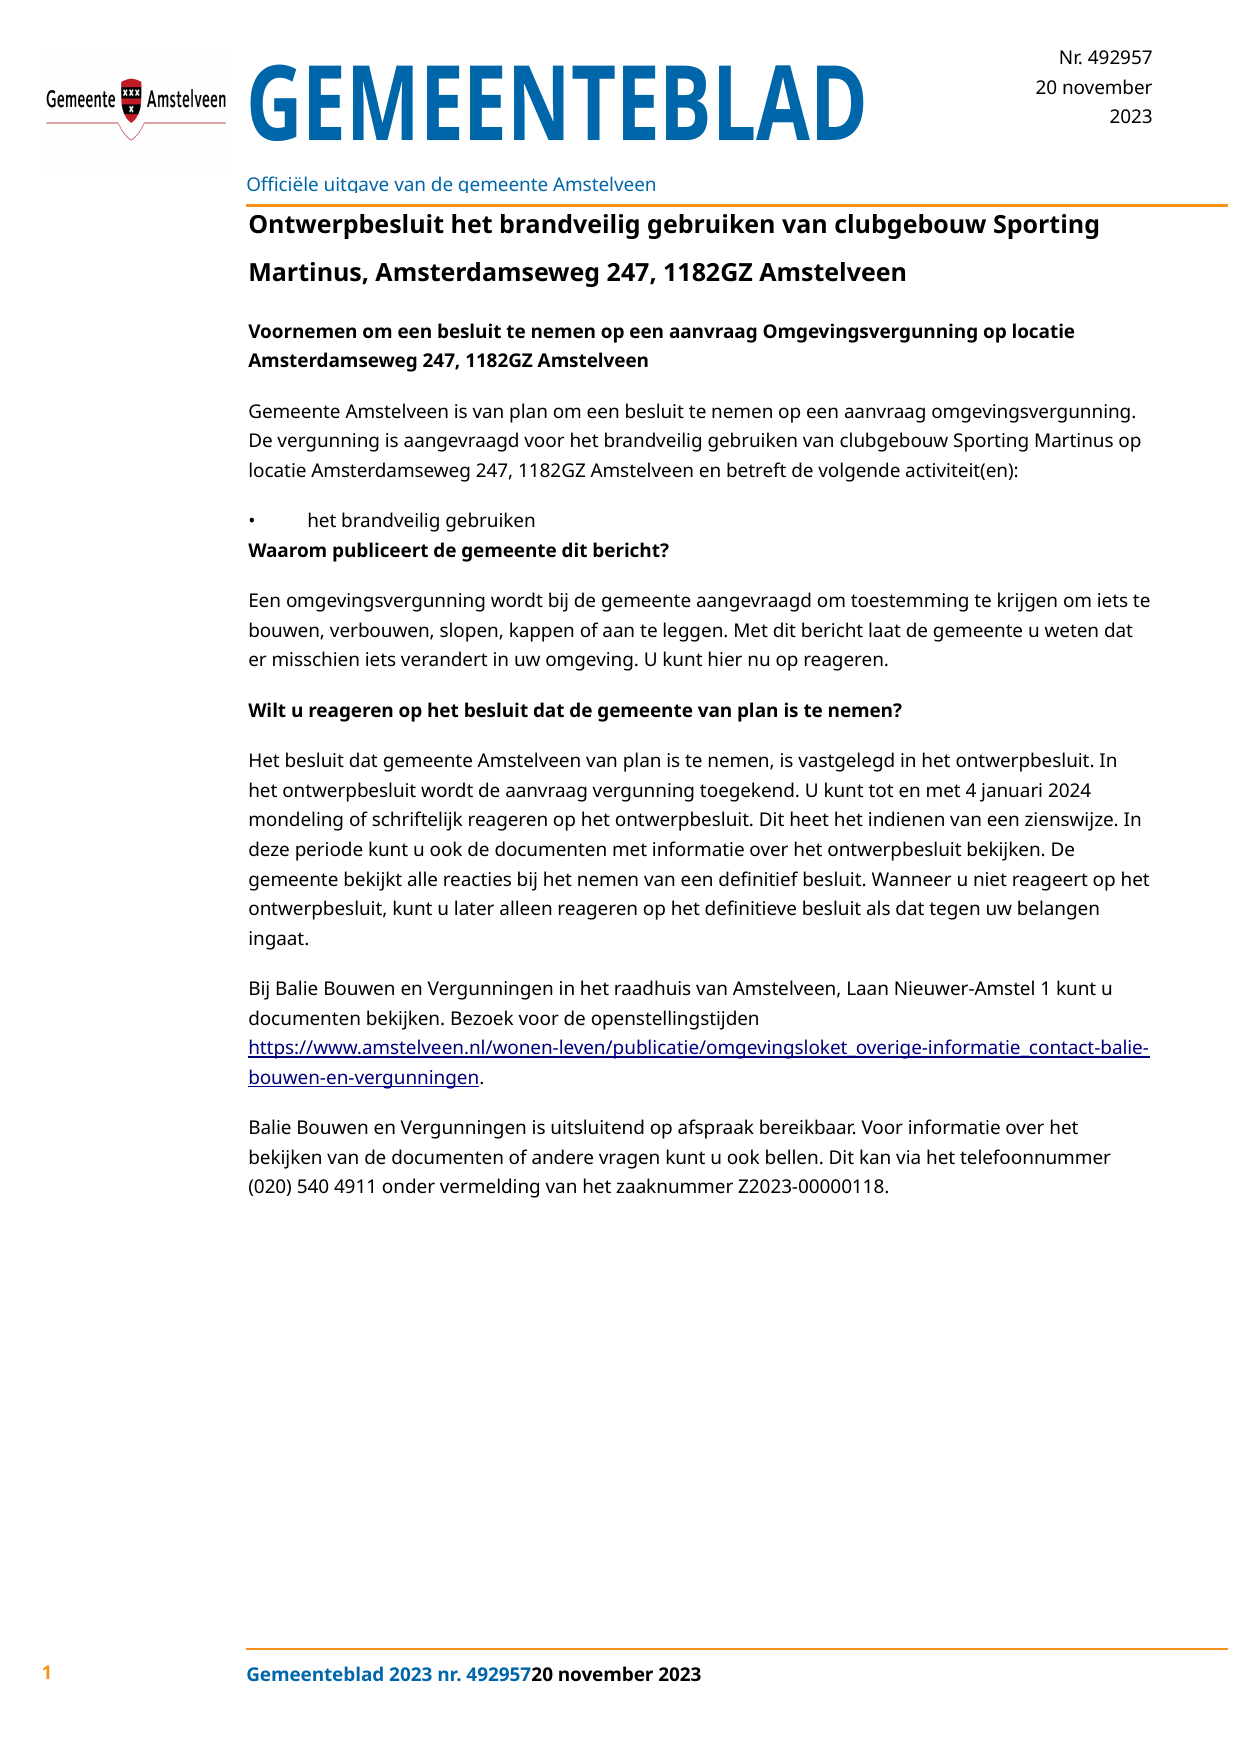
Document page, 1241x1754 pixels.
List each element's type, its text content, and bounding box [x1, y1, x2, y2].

text Het besluit dat gemeente Amstelveen van plan is te nemen, is vastgelegd in het ontwerpbesluit. In het ontwerpbesluit wordt de aanvraag vergunning toegekend. U kunt tot en met 4 januari 2024 mondeling of schriftelijk reageren op het ontwerpbesluit. Dit heet het indienen van een zienswijze. In deze periode kunt u ook de documenten met informatie over het ontwerpbesluit bekijken. De gemeente bekijkt alle reacties bij het nemen van een definitief besluit. Wanneer u niet reageert op het ontwerpbesluit, kunt u later alleen reageren op het definitieve besluit als dat tegen uw belangen ingaat. [248, 747, 1152, 951]
text Gemeente Amstelveen is van plan om een besluit te nemen op een aanvraag omgevingsvergunning. De vergunning is aangevraagd voor het brandveilig gebruiken van clubgebouw Sporting Martinus op locatie Amsterdamseweg 247, 1182GZ Amstelveen en betreft de volgende activiteit(en): [248, 398, 1152, 483]
text Balie Bouwen en Vergunningen is uitsluitend op afspraak bereikbaar. Voor informatie over het bekijken van de documenten of andere vragen kunt u ook bellen. Dit kan via het telefoonnummer (020) 540 4911 onder vermelding van het zaaknummer Z2023-00000118. [248, 1114, 1152, 1199]
picture [41, 47, 231, 172]
text Voornemen om een besluit te nemen op een aanvraag Omgevingsvergunning op locatie Amsterdamseweg 247, 1182GZ Amstelveen [248, 318, 1152, 373]
text Ontwerpbesluit het brandveilig gebruiken van clubgebouw Sporting Martinus, Amsterdamseweg 247, 1182GZ Amstelveen [248, 207, 1152, 288]
text Waarom publiceert de gemeente dit bericht? [248, 537, 1152, 563]
text Een omgevingsvergunning wordt bij de gemeente aangevraagd om toestemming te krijgen om iets te bouwen, verbouwen, slopen, kappen of aan te leggen. Met dit bericht laat de gemeente u weten dat er misschien iets verandert in uw omgeving. U kunt hier nu op reageren. [248, 587, 1152, 672]
text Bij Balie Bouwen en Vergunningen in het raadhuis van Amstelveen, Laan Nieuwer-Amstel 1 kunt u documenten bekijken. Bezoek voor de openstellingstijden https://www.amstelveen.nl/wonen-leven/publicatie/omgevingsloket_overige-informatie_contact-balie-bouwen-en-vergunningen. [248, 975, 1152, 1090]
text Wilt u reageren op het besluit dat de gemeente van plan is te nemen? [248, 697, 1152, 723]
list het brandveilig gebruiken [248, 507, 1152, 533]
